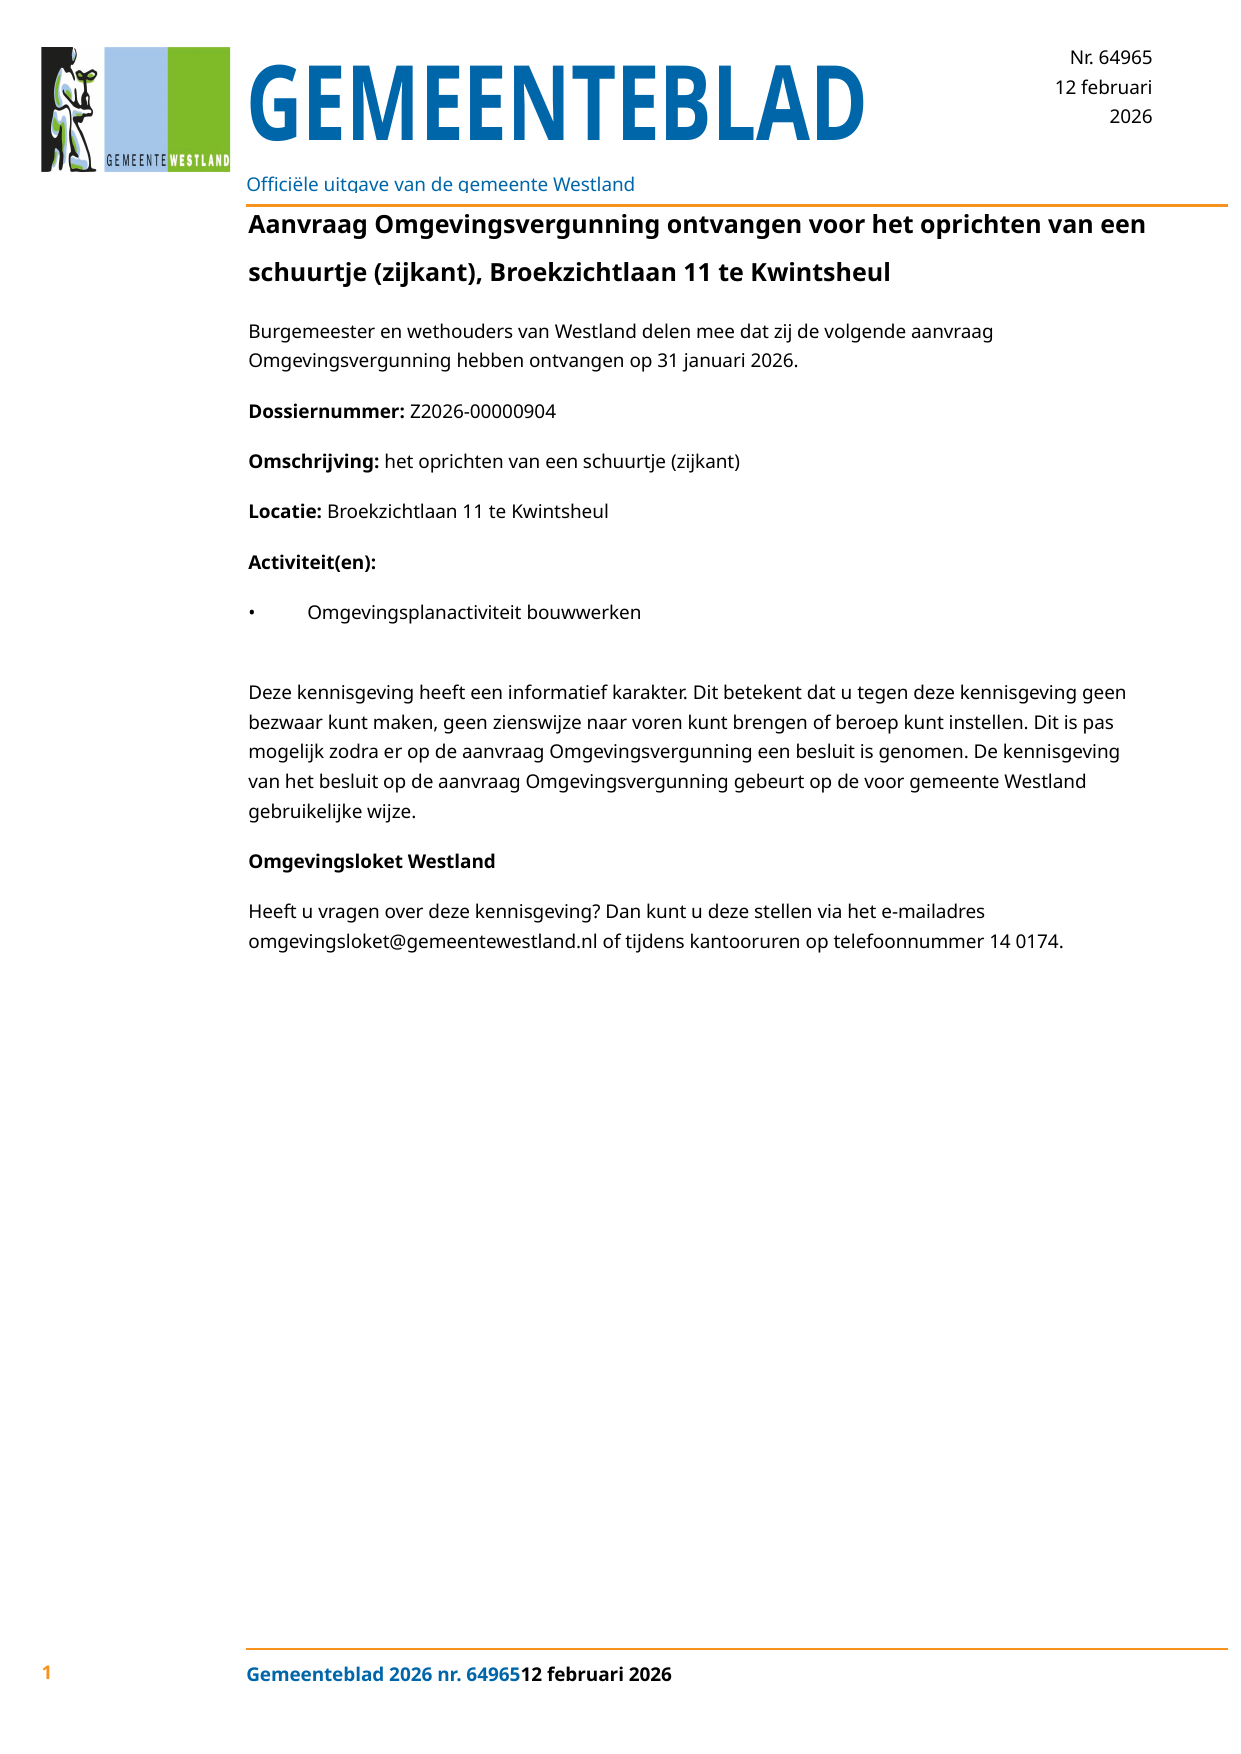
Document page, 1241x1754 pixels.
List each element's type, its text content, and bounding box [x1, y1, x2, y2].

text Activiteit(en): [248, 549, 1152, 575]
text Deze kennisgeving heeft een informatief karakter. Dit betekent dat u tegen deze kennisgeving geen bezwaar kunt maken, geen zienswijze naar voren kunt brengen of beroep kunt instellen. Dit is pas mogelijk zodra er op de aanvraag Omgevingsvergunning een besluit is genomen. De kennisgeving van het besluit op de aanvraag Omgevingsvergunning gebeurt op de voor gemeente Westland gebruikelijke wijze. [248, 679, 1152, 824]
text Omgevingsloket Westland [248, 848, 1152, 874]
text Burgemeester en wethouders van Westland delen mee dat zij de volgende aanvraag Omgevingsvergunning hebben ontvangen op 31 januari 2026. [248, 318, 1152, 373]
picture [41, 47, 231, 172]
list Omgevingsplanactiviteit bouwwerken [248, 599, 1152, 625]
text Heeft u vragen over deze kennisgeving? Dan kunt u deze stellen via het e-mailadres omgevingsloket@gemeentewestland.nl of tijdens kantooruren op telefoonnummer 14 0174. [248, 899, 1152, 954]
text Locatie: Broekzichtlaan 11 te Kwintsheul [248, 499, 1152, 524]
text Omschrijving: het oprichten van een schuurtje (zijkant) [248, 448, 1152, 474]
text Dossiernummer: Z2026-00000904 [248, 398, 1152, 424]
text Aanvraag Omgevingsvergunning ontvangen voor het oprichten van een schuurtje (zijkant), Broekzichtlaan 11 te Kwintsheul [248, 207, 1152, 288]
